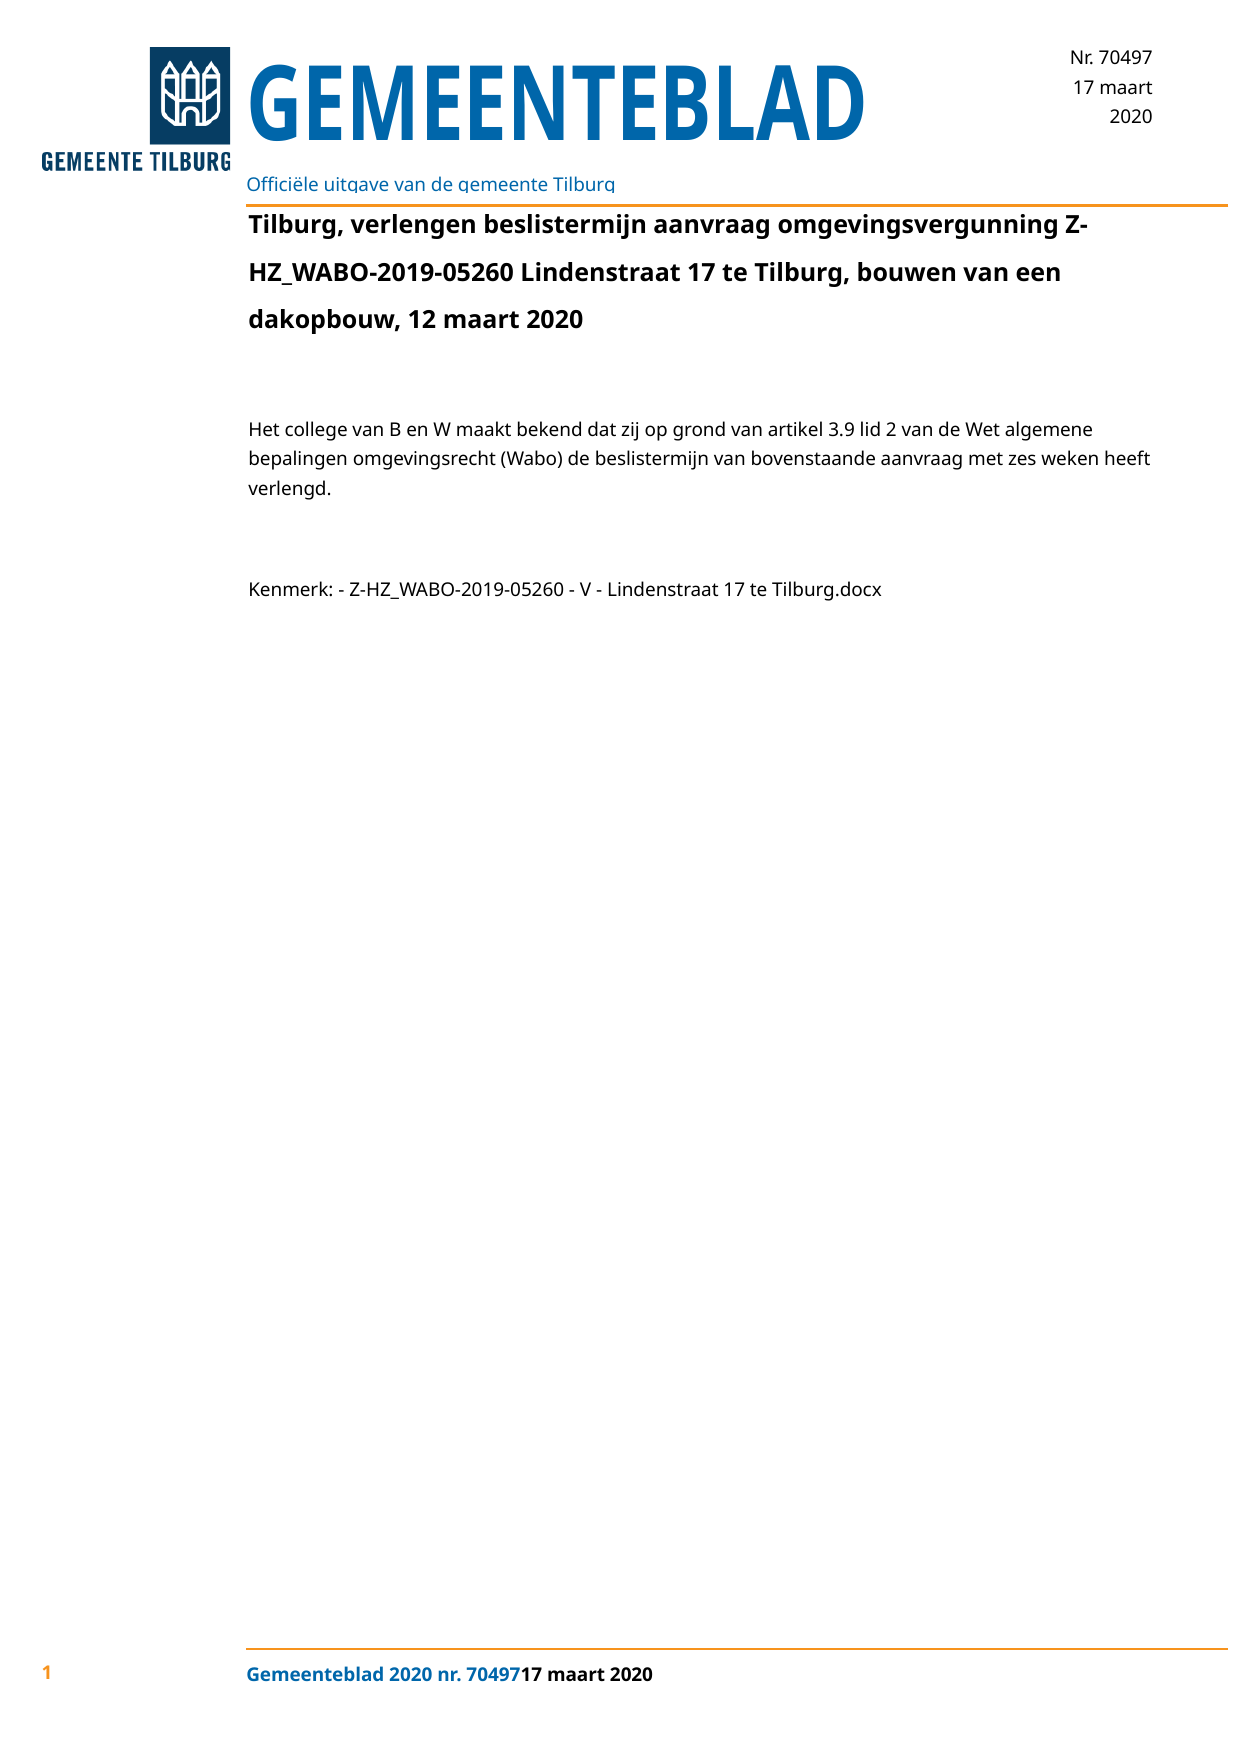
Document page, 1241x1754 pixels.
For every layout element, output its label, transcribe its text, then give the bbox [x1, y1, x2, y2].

text Het college van B en W maakt bekend dat zij op grond van artikel 3.9 lid 2 van de Wet algemene bepalingen omgevingsrecht (Wabo) de beslistermijn van bovenstaande aanvraag met zes weken heeft verlengd. [248, 416, 1152, 501]
text Tilburg, verlengen beslistermijn aanvraag omgevingsvergunning Z-HZ_WABO-2019-05260 Lindenstraat 17 te Tilburg, bouwen van een dakopbouw, 12 maart 2020 [248, 207, 1152, 336]
picture [41, 47, 231, 172]
text Kenmerk: - Z-HZ_WABO-2019-05260 - V - Lindenstraat 17 te Tilburg.docx [248, 576, 1152, 602]
